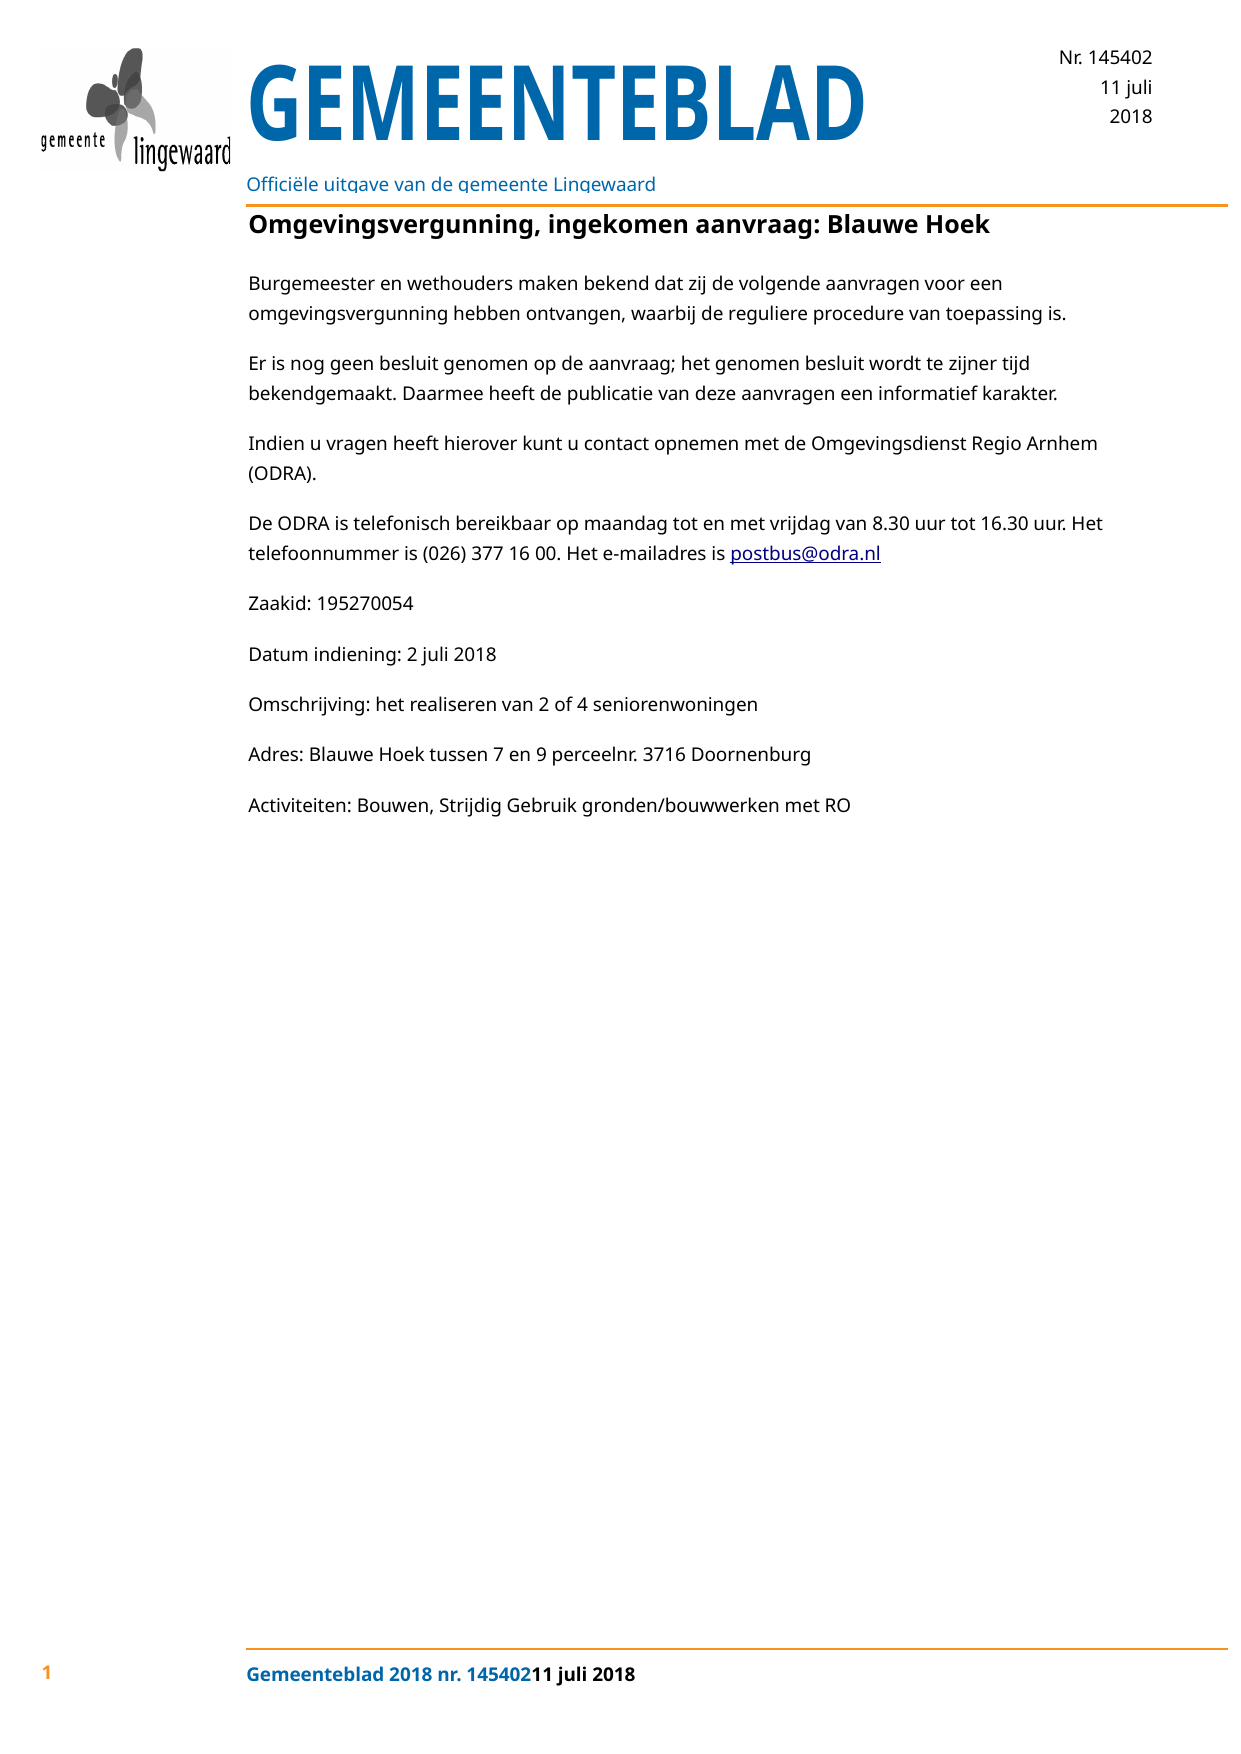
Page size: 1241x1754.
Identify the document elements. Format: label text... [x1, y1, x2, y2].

text Omgevingsvergunning, ingekomen aanvraag: Blauwe Hoek [248, 207, 1152, 241]
text Datum indiening: 2 juli 2018 [248, 641, 1152, 666]
text Er is nog geen besluit genomen op de aanvraag; het genomen besluit wordt te zijner tijd bekendgemaakt. Daarmee heeft de publicatie van deze aanvragen een informatief karakter. [248, 350, 1152, 406]
picture [41, 47, 231, 172]
text Indien u vragen heeft hierover kunt u contact opnemen met de Omgevingsdienst Regio Arnhem (ODRA). [248, 430, 1152, 486]
text Activiteiten: Bouwen, Strijdig Gebruik gronden/bouwwerken met RO [248, 792, 1152, 818]
text Zaakid: 195270054 [248, 590, 1152, 616]
text Omschrijving: het realiseren van 2 of 4 seniorenwoningen [248, 691, 1152, 717]
text Burgemeester en wethouders maken bekend dat zij de volgende aanvragen voor een omgevingsvergunning hebben ontvangen, waarbij de reguliere procedure van toepassing is. [248, 270, 1152, 326]
text Adres: Blauwe Hoek tussen 7 en 9 perceelnr. 3716 Doornenburg [248, 742, 1152, 767]
text De ODRA is telefonisch bereikbaar op maandag tot en met vrijdag van 8.30 uur tot 16.30 uur. Het telefoonnummer is (026) 377 16 00. Het e-mailadres is postbus@odra.nl [248, 510, 1152, 566]
